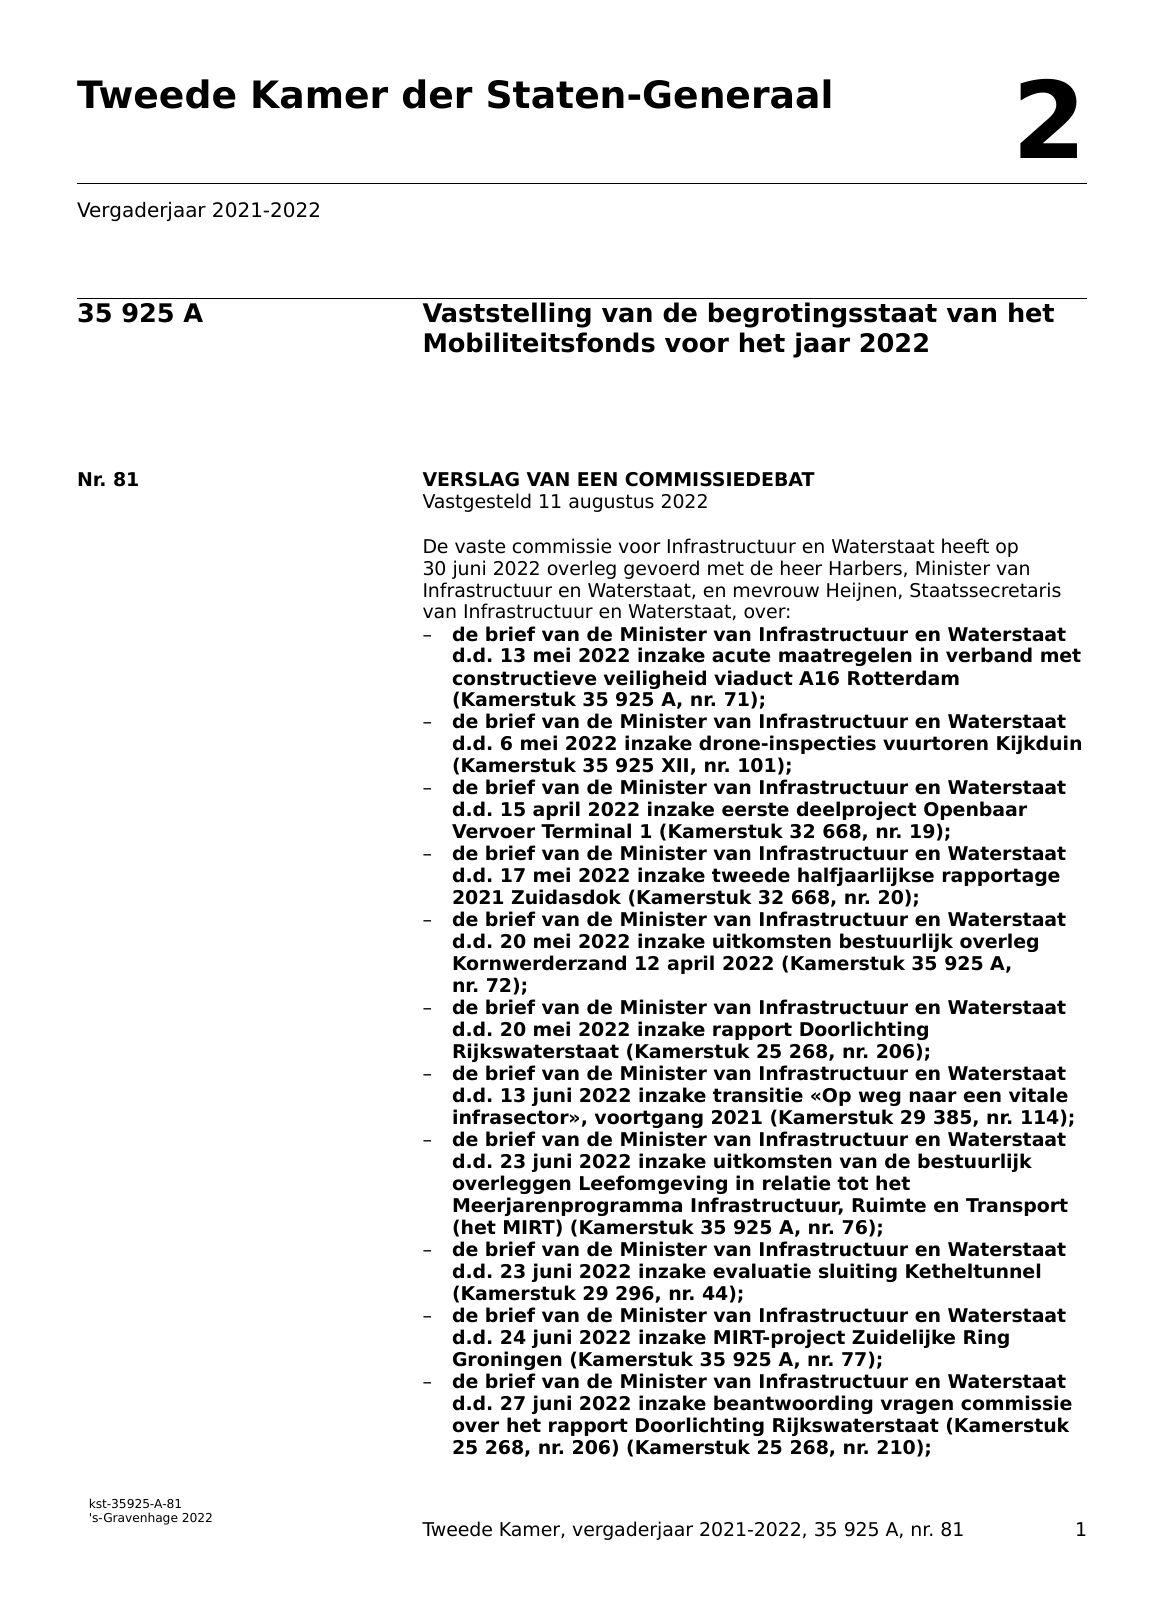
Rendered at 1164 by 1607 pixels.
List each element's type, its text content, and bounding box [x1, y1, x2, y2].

text – de brief van de Minister van Infrastructuur en Waterstaat d.d. 20 mei 2022 inzake uitkomsten bestuurlijk overleg Kornwerderzand 12 april 2022 (Kamerstuk 35 925 A, nr. 72); [422, 909, 1087, 997]
text – de brief van de Minister van Infrastructuur en Waterstaat d.d. 6 mei 2022 inzake drone-inspecties vuurtoren Kijkduin (Kamerstuk 35 925 XII, nr. 101); [422, 711, 1087, 777]
subtitle Nr. 81 VERSLAG VAN EEN COMMISSIEDEBAT [77, 469, 1087, 491]
text – de brief van de Minister van Infrastructuur en Waterstaat d.d. 15 april 2022 inzake eerste deelproject Openbaar Vervoer Terminal 1 (Kamerstuk 32 668, nr. 19); [422, 777, 1087, 843]
text kst-35925-A-81 [88, 1497, 323, 1511]
text – de brief van de Minister van Infrastructuur en Waterstaat d.d. 20 mei 2022 inzake rapport Doorlichting Rijkswaterstaat (Kamerstuk 25 268, nr. 206); [422, 997, 1087, 1063]
subtitle 35 925 A Vaststelling van de begrotingsstaat van het Mobiliteitsfonds voor het jaar 2022 [77, 299, 1087, 358]
table_header 2 [886, 59, 1087, 183]
text – de brief van de Minister van Infrastructuur en Waterstaat d.d. 13 mei 2022 inzake acute maatregelen in verband met constructieve veiligheid viaduct A16 Rotterdam (Kamerstuk 35 925 A, nr. 71); [422, 623, 1087, 711]
table_cell Vergaderjaar 2021-2022 [77, 184, 1087, 298]
text Vastgesteld 11 augustus 2022 [422, 491, 1087, 513]
text De vaste commissie voor Infrastructuur en Waterstaat heeft op 30 juni 2022 overleg gevoerd met de heer Harbers, Minister van Infrastructuur en Waterstaat, en mevrouw Heijnen, Staatssecretaris van Infrastructuur en Waterstaat, over: [422, 536, 1087, 623]
text – de brief van de Minister van Infrastructuur en Waterstaat d.d. 24 juni 2022 inzake MIRT-project Zuidelijke Ring Groningen (Kamerstuk 35 925 A, nr. 77); [422, 1305, 1087, 1371]
text – de brief van de Minister van Infrastructuur en Waterstaat d.d. 13 juni 2022 inzake transitie «Op weg naar een vitale infrasector», voortgang 2021 (Kamerstuk 29 385, nr. 114); [422, 1063, 1087, 1129]
text – de brief van de Minister van Infrastructuur en Waterstaat d.d. 23 juni 2022 inzake uitkomsten van de bestuurlijk overleggen Leefomgeving in relatie tot het Meerjarenprogramma Infrastructuur, Ruimte en Transport (het MIRT) (Kamerstuk 35 925 A, nr. 76); [422, 1129, 1087, 1239]
text – de brief van de Minister van Infrastructuur en Waterstaat d.d. 17 mei 2022 inzake tweede halfjaarlijkse rapportage 2021 Zuidasdok (Kamerstuk 32 668, nr. 20); [422, 843, 1087, 909]
text – de brief van de Minister van Infrastructuur en Waterstaat d.d. 23 juni 2022 inzake evaluatie sluiting Ketheltunnel (Kamerstuk 29 296, nr. 44); [422, 1239, 1087, 1305]
text 's-Gravenhage 2022 [88, 1511, 323, 1525]
text – de brief van de Minister van Infrastructuur en Waterstaat d.d. 27 juni 2022 inzake beantwoording vragen commissie over het rapport Doorlichting Rijkswaterstaat (Kamerstuk 25 268, nr. 206) (Kamerstuk 25 268, nr. 210); [422, 1371, 1087, 1459]
table_header Tweede Kamer der Staten-Generaal [77, 59, 886, 183]
